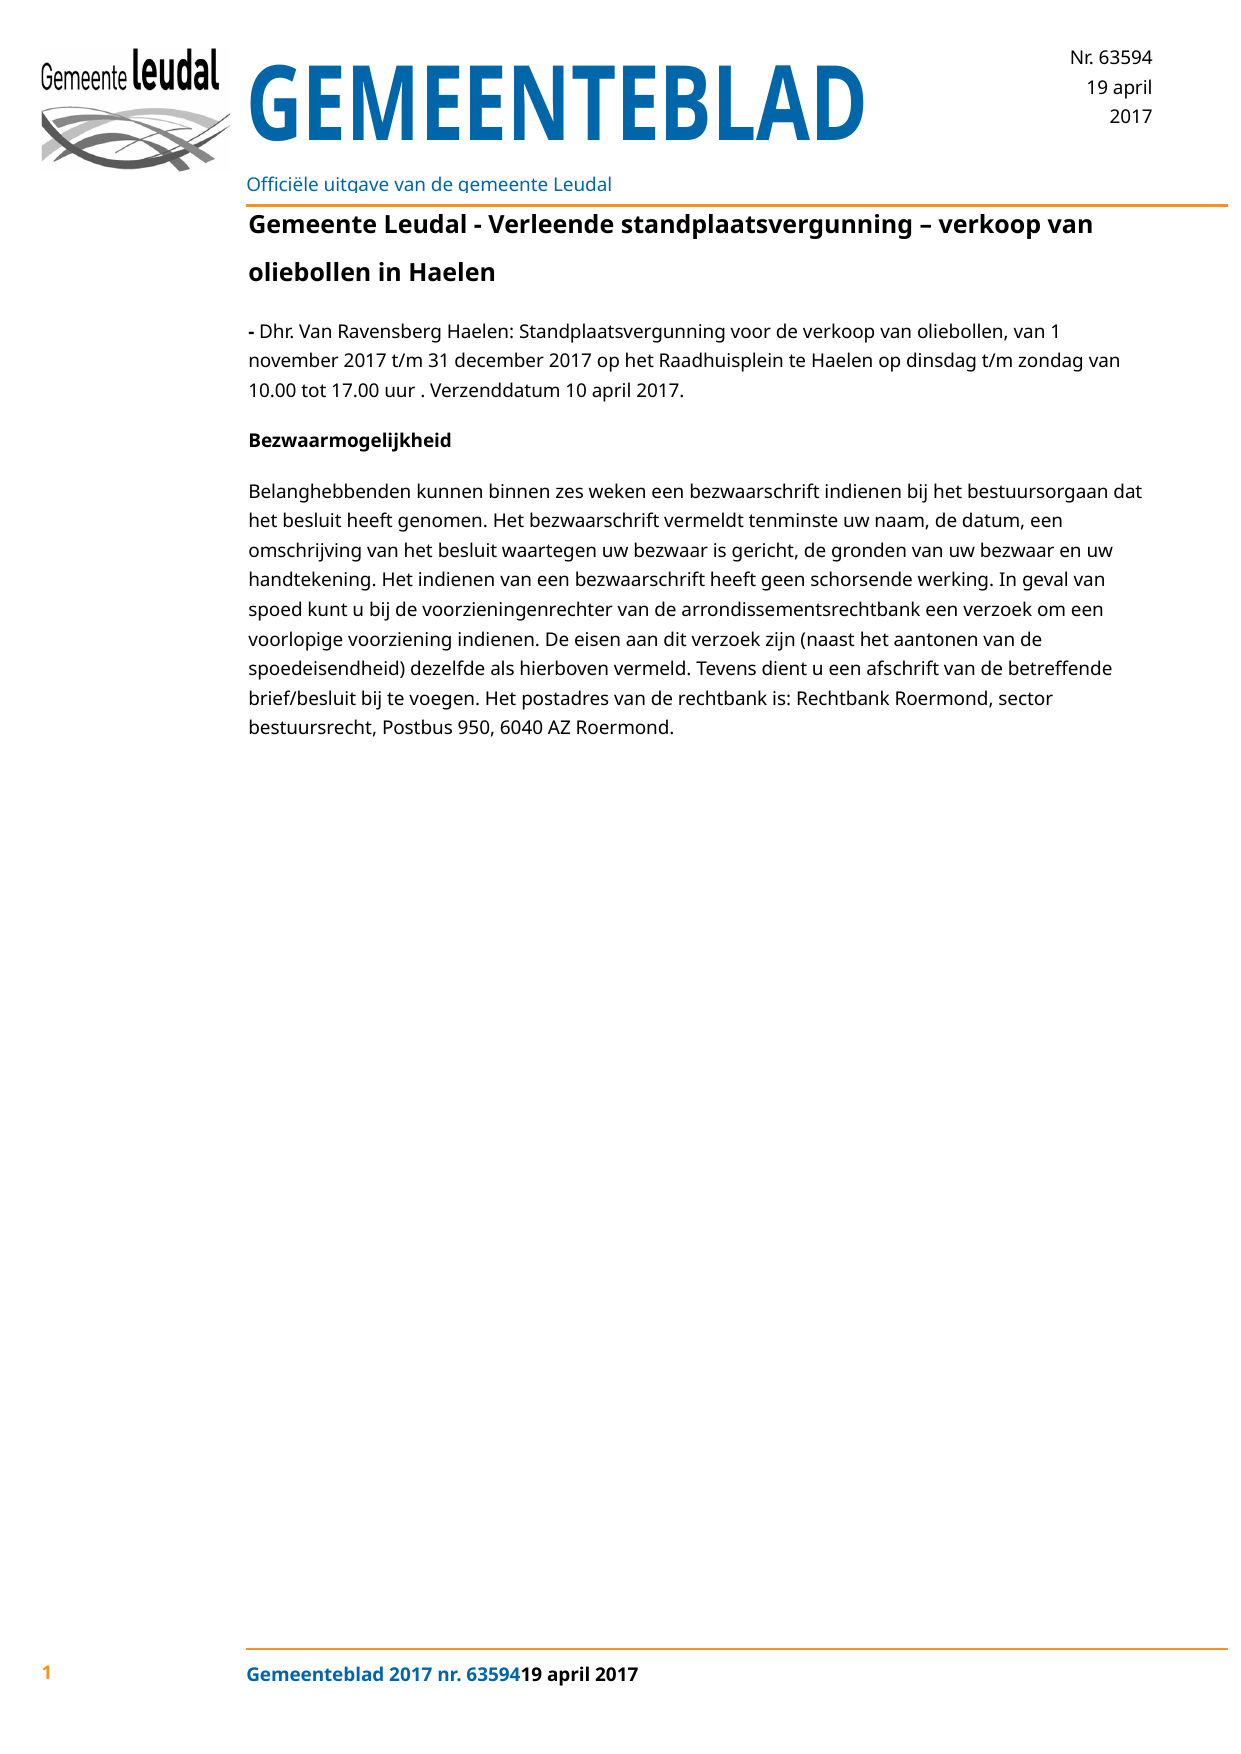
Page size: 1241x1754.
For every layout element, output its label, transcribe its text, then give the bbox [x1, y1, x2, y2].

text Belanghebbenden kunnen binnen zes weken een bezwaarschrift indienen bij het bestuursorgaan dat het besluit heeft genomen. Het bezwaarschrift vermeldt tenminste uw naam, de datum, een omschrijving van het besluit waartegen uw bezwaar is gericht, de gronden van uw bezwaar en uw handtekening. Het indienen van een bezwaarschrift heeft geen schorsende werking. In geval van spoed kunt u bij de voorzieningenrechter van de arrondissementsrechtbank een verzoek om een voorlopige voorziening indienen. De eisen aan dit verzoek zijn (naast het aantonen van de spoedeisendheid) dezelfde als hierboven vermeld. Tevens dient u een afschrift van de betreffende brief/besluit bij te voegen. Het postadres van de rechtbank is: Rechtbank Roermond, sector bestuursrecht, Postbus 950, 6040 AZ Roermond. [248, 478, 1152, 740]
text Gemeente Leudal - Verleende standplaatsvergunning – verkoop van oliebollen in Haelen [248, 207, 1152, 288]
text - Dhr. Van Ravensberg Haelen: Standplaatsvergunning voor de verkoop van oliebollen, van 1 november 2017 t/m 31 december 2017 op het Raadhuisplein te Haelen op dinsdag t/m zondag van 10.00 tot 17.00 uur . Verzenddatum 10 april 2017. [248, 318, 1152, 403]
text Bezwaarmogelijkheid [248, 427, 1152, 453]
picture [41, 47, 231, 172]
